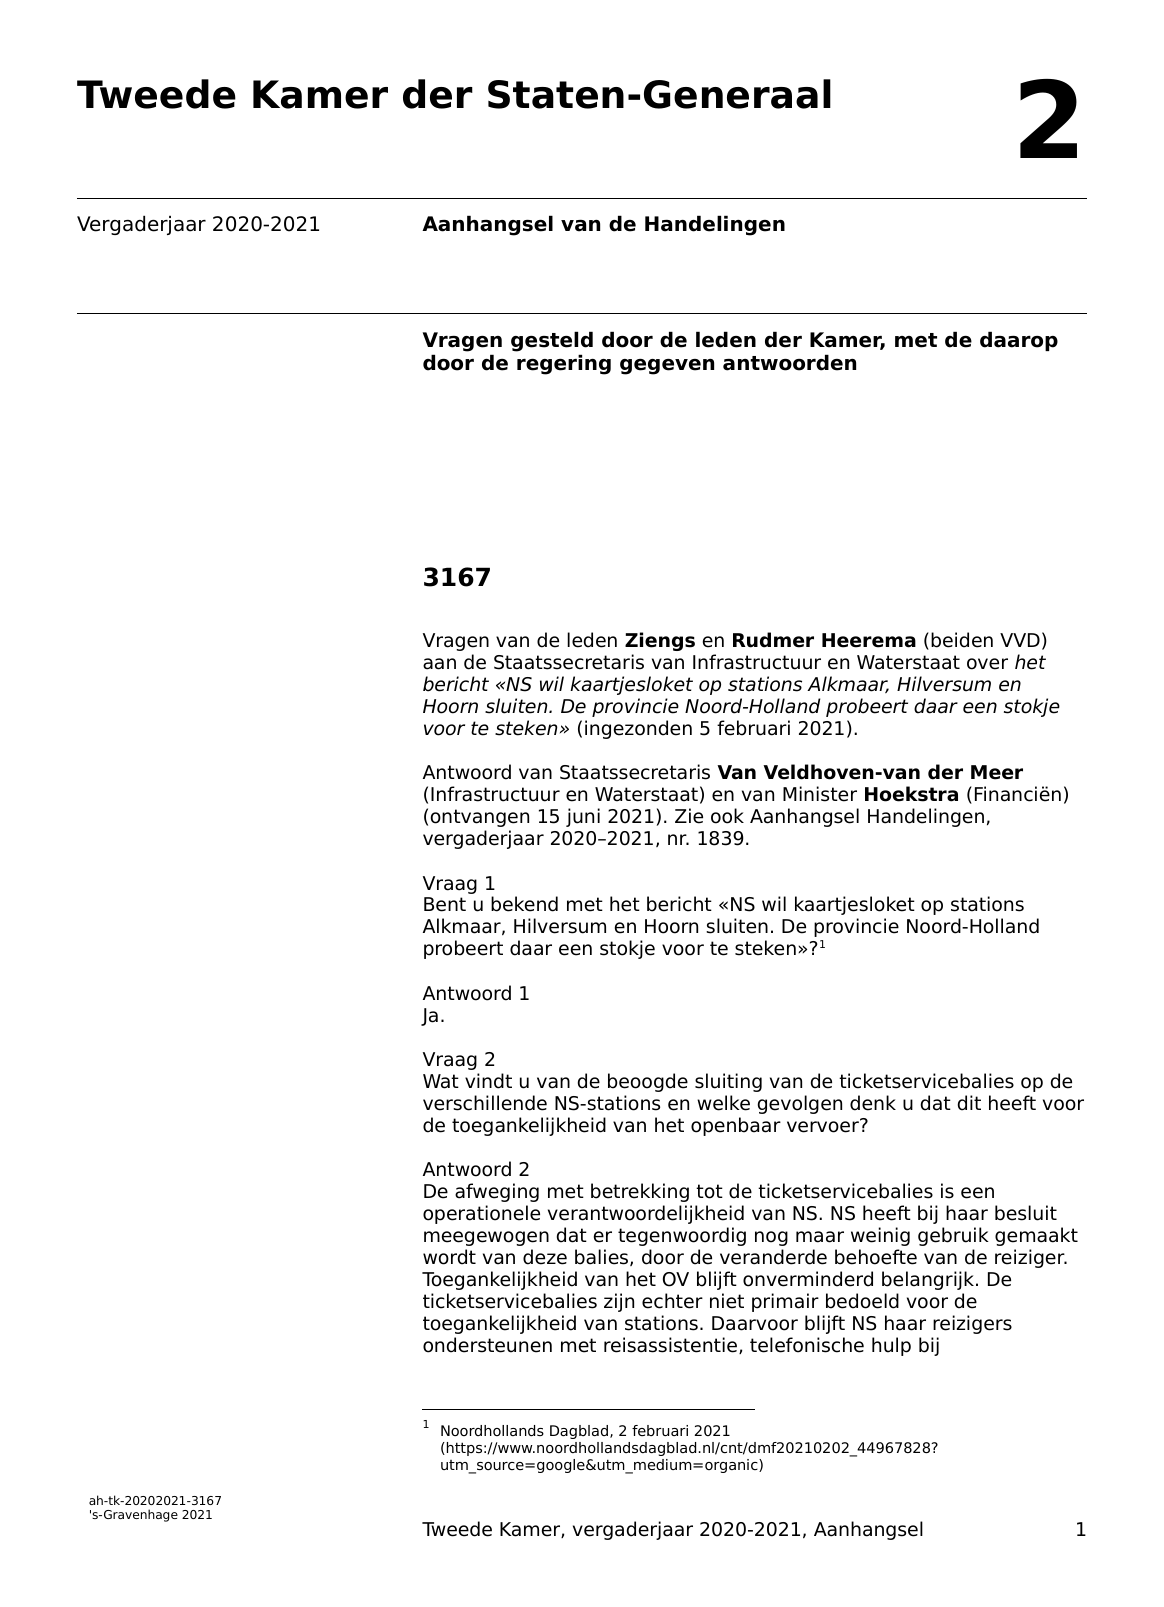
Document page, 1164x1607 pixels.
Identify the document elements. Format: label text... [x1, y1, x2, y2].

text 's-Gravenhage 2021 [88, 1508, 323, 1522]
text Wat vindt u van de beoogde sluiting van de ticketservicebalies op de verschillende NS-stations en welke gevolgen denk u dat dit heeft voor de toegankelijkheid van het openbaar vervoer? [422, 1071, 1087, 1137]
text 3167 [422, 563, 1087, 592]
text Vraag 1 [422, 872, 1087, 894]
text De afweging met betrekking tot de ticketservicebalies is een operationele verantwoordelijkheid van NS. NS heeft bij haar besluit meegewogen dat er tegenwoordig nog maar weinig gebruik gemaakt wordt van deze balies, door de veranderde behoefte van de reiziger. [422, 1181, 1087, 1269]
text Toegankelijkheid van het OV blijft onverminderd belangrijk. De ticketservicebalies zijn echter niet primair bedoeld voor de toegankelijkheid van stations. Daarvoor blijft NS haar reizigers ondersteunen met reisassistentie, telefonische hulp bij [422, 1269, 1087, 1357]
text Bent u bekend met het bericht «NS wil kaartjesloket op stations Alkmaar, Hilversum en Hoorn sluiten. De provincie Noord-Holland probeert daar een stokje voor te steken»? [422, 894, 1087, 960]
table_cell Aanhangsel van de Handelingen [422, 199, 1087, 313]
table_cell Vergaderjaar 2020-2021 [77, 199, 422, 313]
text ah-tk-20202021-3167 [88, 1494, 323, 1508]
text Vragen van de leden Ziengs en Rudmer Heerema (beiden VVD) aan de Staatssecretaris van Infrastructuur en Waterstaat over het bericht «NS wil kaartjesloket op stations Alkmaar, Hilversum en Hoorn sluiten. De provincie Noord-Holland probeert daar een stokje voor te steken» (ingezonden 5 februari 2021). [422, 630, 1087, 740]
text Noordhollands Dagblad, 2 februari 2021 (https://www.noordhollandsdagblad.nl/cnt/dmf20210202_44967828?utm_source=google&utm_medium=organic) [422, 1418, 1087, 1474]
text Antwoord 2 [422, 1159, 1087, 1181]
table_cell Vragen gesteld door de leden der Kamer, met de daarop door de regering gegeven antwoorden [422, 314, 1087, 375]
text Ja. [422, 1004, 1087, 1026]
text Antwoord 1 [422, 982, 1087, 1004]
text Vraag 2 [422, 1049, 1087, 1071]
table_header 2 [886, 59, 1087, 198]
text Antwoord van Staatssecretaris Van Veldhoven-van der Meer (Infrastructuur en Waterstaat) en van Minister Hoekstra (Financiën) (ontvangen 15 juni 2021). Zie ook Aanhangsel Handelingen, vergaderjaar 2020–2021, nr. 1839. [422, 762, 1087, 850]
table_cell [77, 314, 422, 375]
table_header Tweede Kamer der Staten-Generaal [77, 59, 886, 198]
